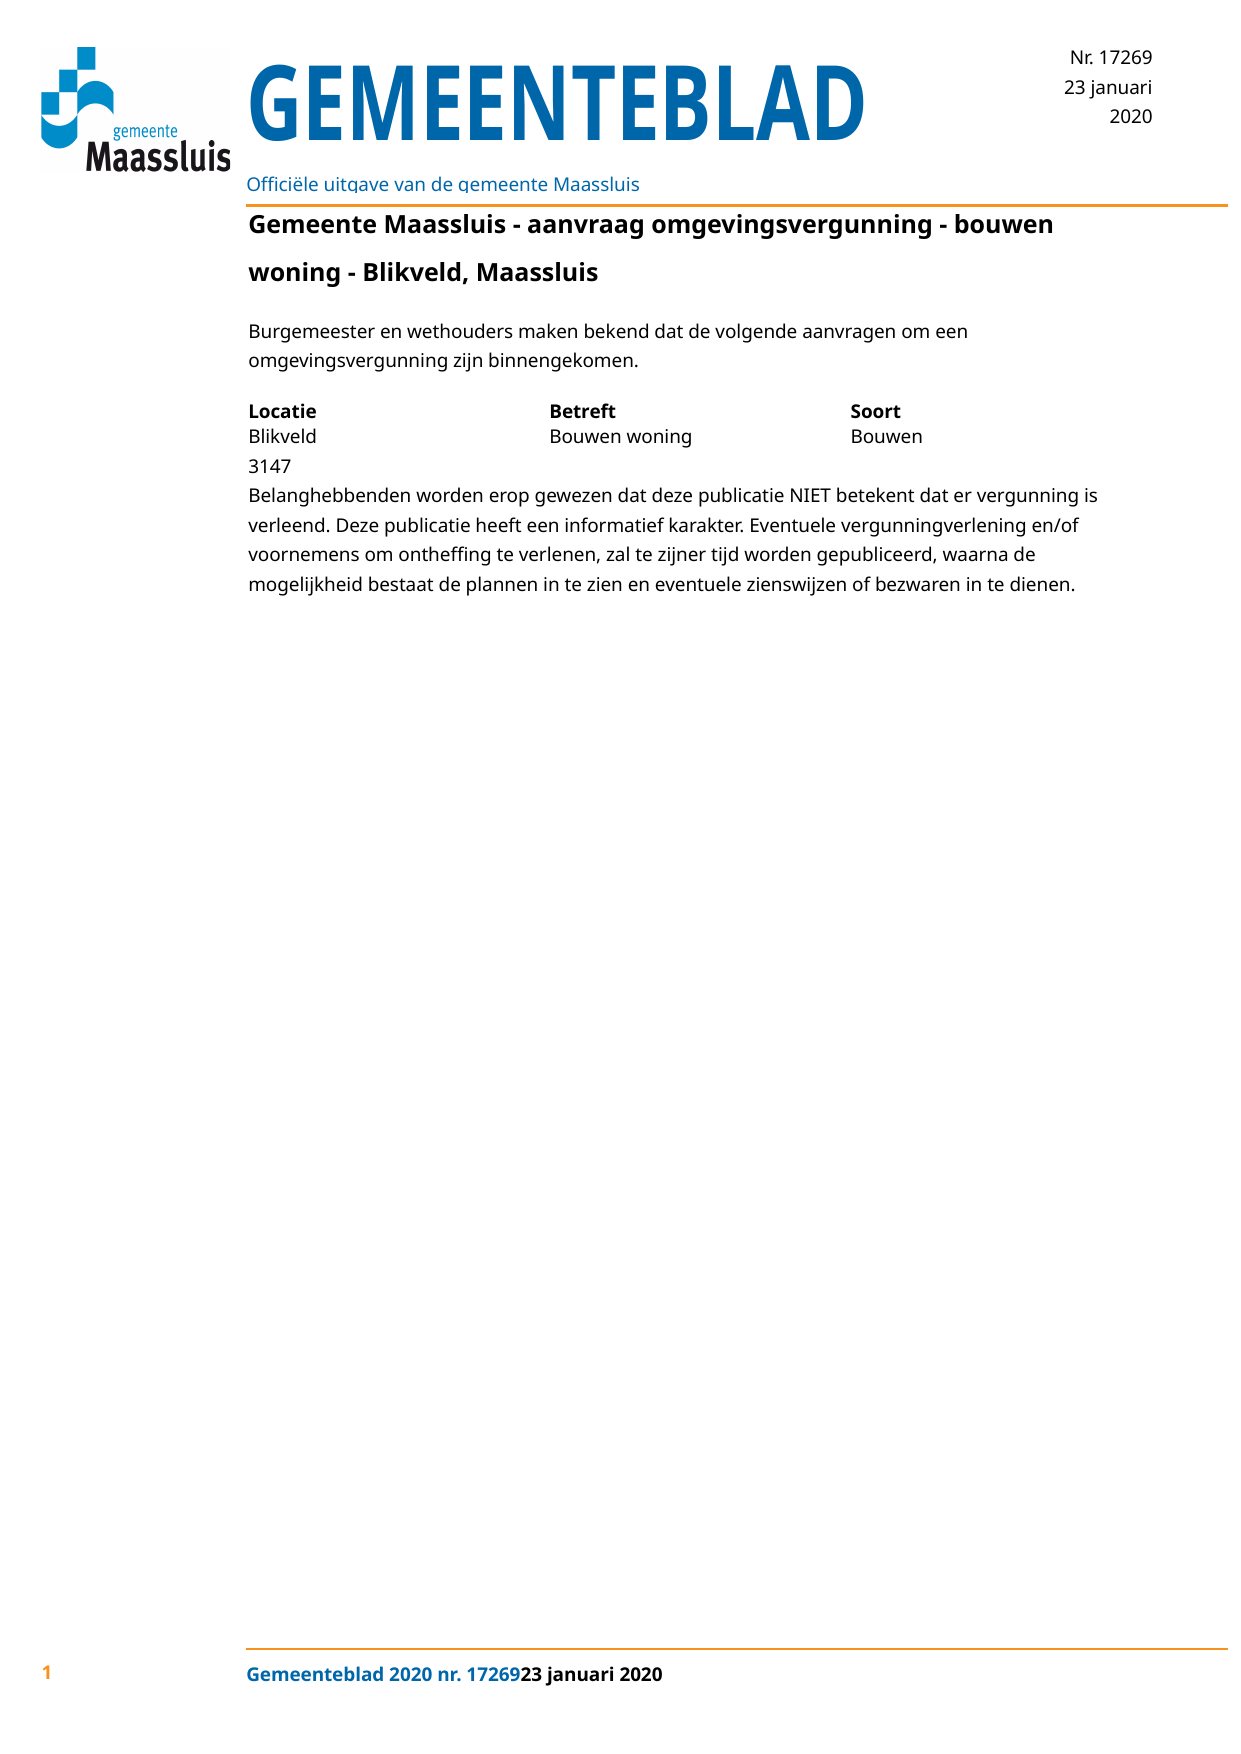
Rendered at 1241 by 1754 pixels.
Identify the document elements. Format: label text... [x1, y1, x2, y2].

picture [41, 47, 231, 172]
text Belanghebbenden worden erop gewezen dat deze publicatie NIET betekent dat er vergunning is verleend. Deze publicatie heeft een informatief karakter. Eventuele vergunningverlening en/of voornemens om ontheffing te verlenen, zal te zijner tijd worden gepubliceerd, waarna de mogelijkheid bestaat de plannen in te zien en eventuele zienswijzen of bezwaren in te dienen. [248, 482, 1152, 597]
table_header Locatie [248, 398, 549, 424]
table_header Betreft [549, 398, 850, 424]
text Burgemeester en wethouders maken bekend dat de volgende aanvragen om een omgevingsvergunning zijn binnengekomen. [248, 318, 1152, 373]
picture [41, 47, 77, 92]
table_cell Bouwen woning [549, 424, 850, 479]
text Gemeente Maassluis - aanvraag omgevingsvergunning - bouwen woning - Blikveld, Maassluis [248, 207, 1152, 288]
table_cell Blikveld 3147 [248, 424, 549, 479]
table_header Soort [850, 398, 1152, 424]
table_cell Bouwen [850, 424, 1152, 479]
